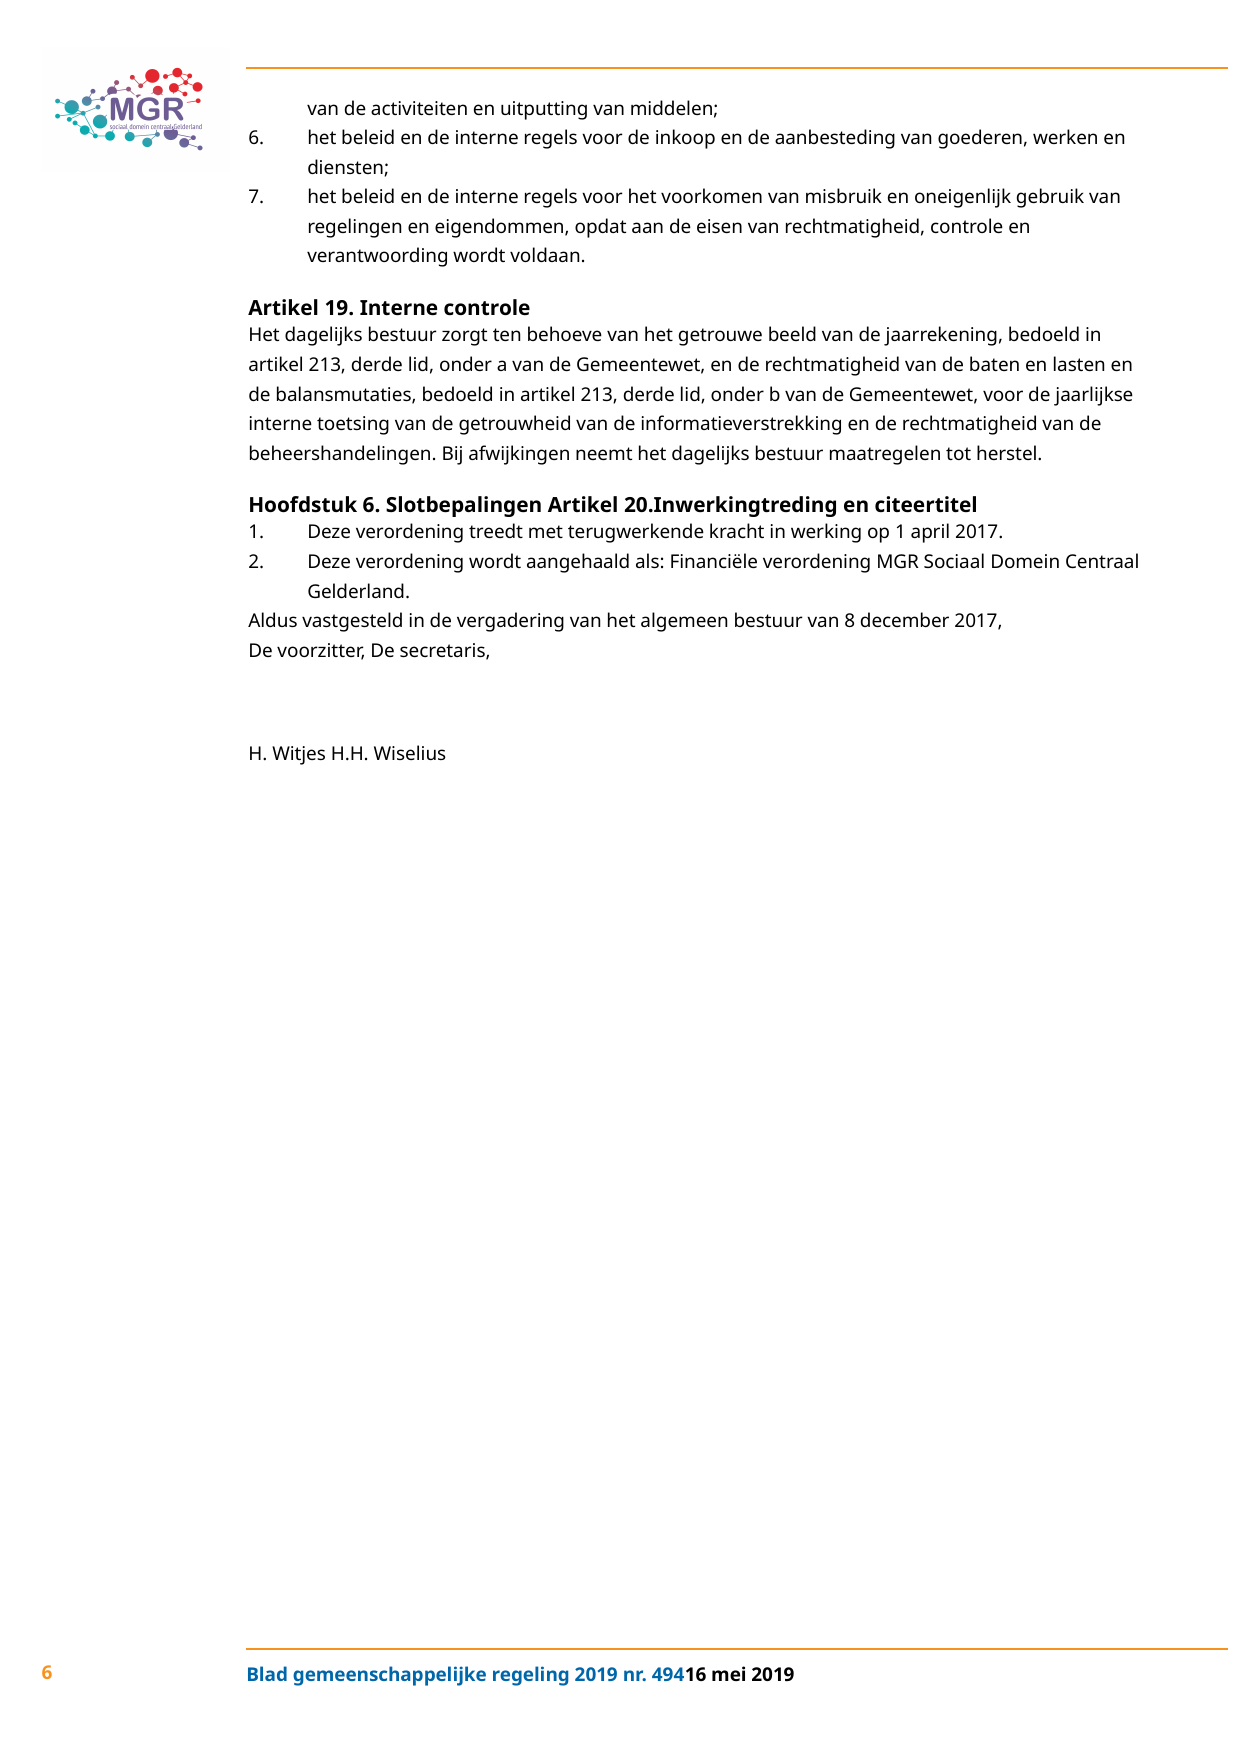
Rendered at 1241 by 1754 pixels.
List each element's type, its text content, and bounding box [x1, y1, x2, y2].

text Aldus vastgesteld in de vergadering van het algemeen bestuur van 8 december 2017, [248, 607, 1152, 633]
list het beleid en de interne regels voor het voorkomen van misbruik en oneigenlijk gebruik van regelingen en eigendommen, opdat aan de eisen van rechtmatigheid, controle en verantwoording wordt voldaan. [248, 183, 1152, 268]
text Artikel 19. Interne controle [248, 293, 1152, 322]
list van de activiteiten en uitputting van middelen; [248, 95, 1152, 121]
text Het dagelijks bestuur zorgt ten behoeve van het getrouwe beeld van de jaarrekening, bedoeld in artikel 213, derde lid, onder a van de Gemeentewet, en de rechtmatigheid van de baten en lasten en de balansmutaties, bedoeld in artikel 213, derde lid, onder b van de Gemeentewet, voor de jaarlijkse interne toetsing van de getrouwheid van de informatieverstrekking en de rechtmatigheid van de beheershandelingen. Bij afwijkingen neemt het dagelijks bestuur maatregelen tot herstel. [248, 322, 1152, 466]
text H. Witjes H.H. Wiselius [248, 740, 1152, 766]
list het beleid en de interne regels voor de inkoop en de aanbesteding van goederen, werken en diensten; [248, 124, 1152, 180]
text Hoofdstuk 6. Slotbepalingen Artikel 20.Inwerkingtreding en citeertitel [248, 490, 1152, 519]
list Deze verordening treedt met terugwerkende kracht in werking op 1 april 2017. [248, 519, 1152, 544]
text De voorzitter, De secretaris, [248, 637, 1152, 663]
picture [41, 47, 231, 172]
list Deze verordening wordt aangehaald als: Financiële verordening MGR Sociaal Domein Centraal Gelderland. [248, 548, 1152, 604]
